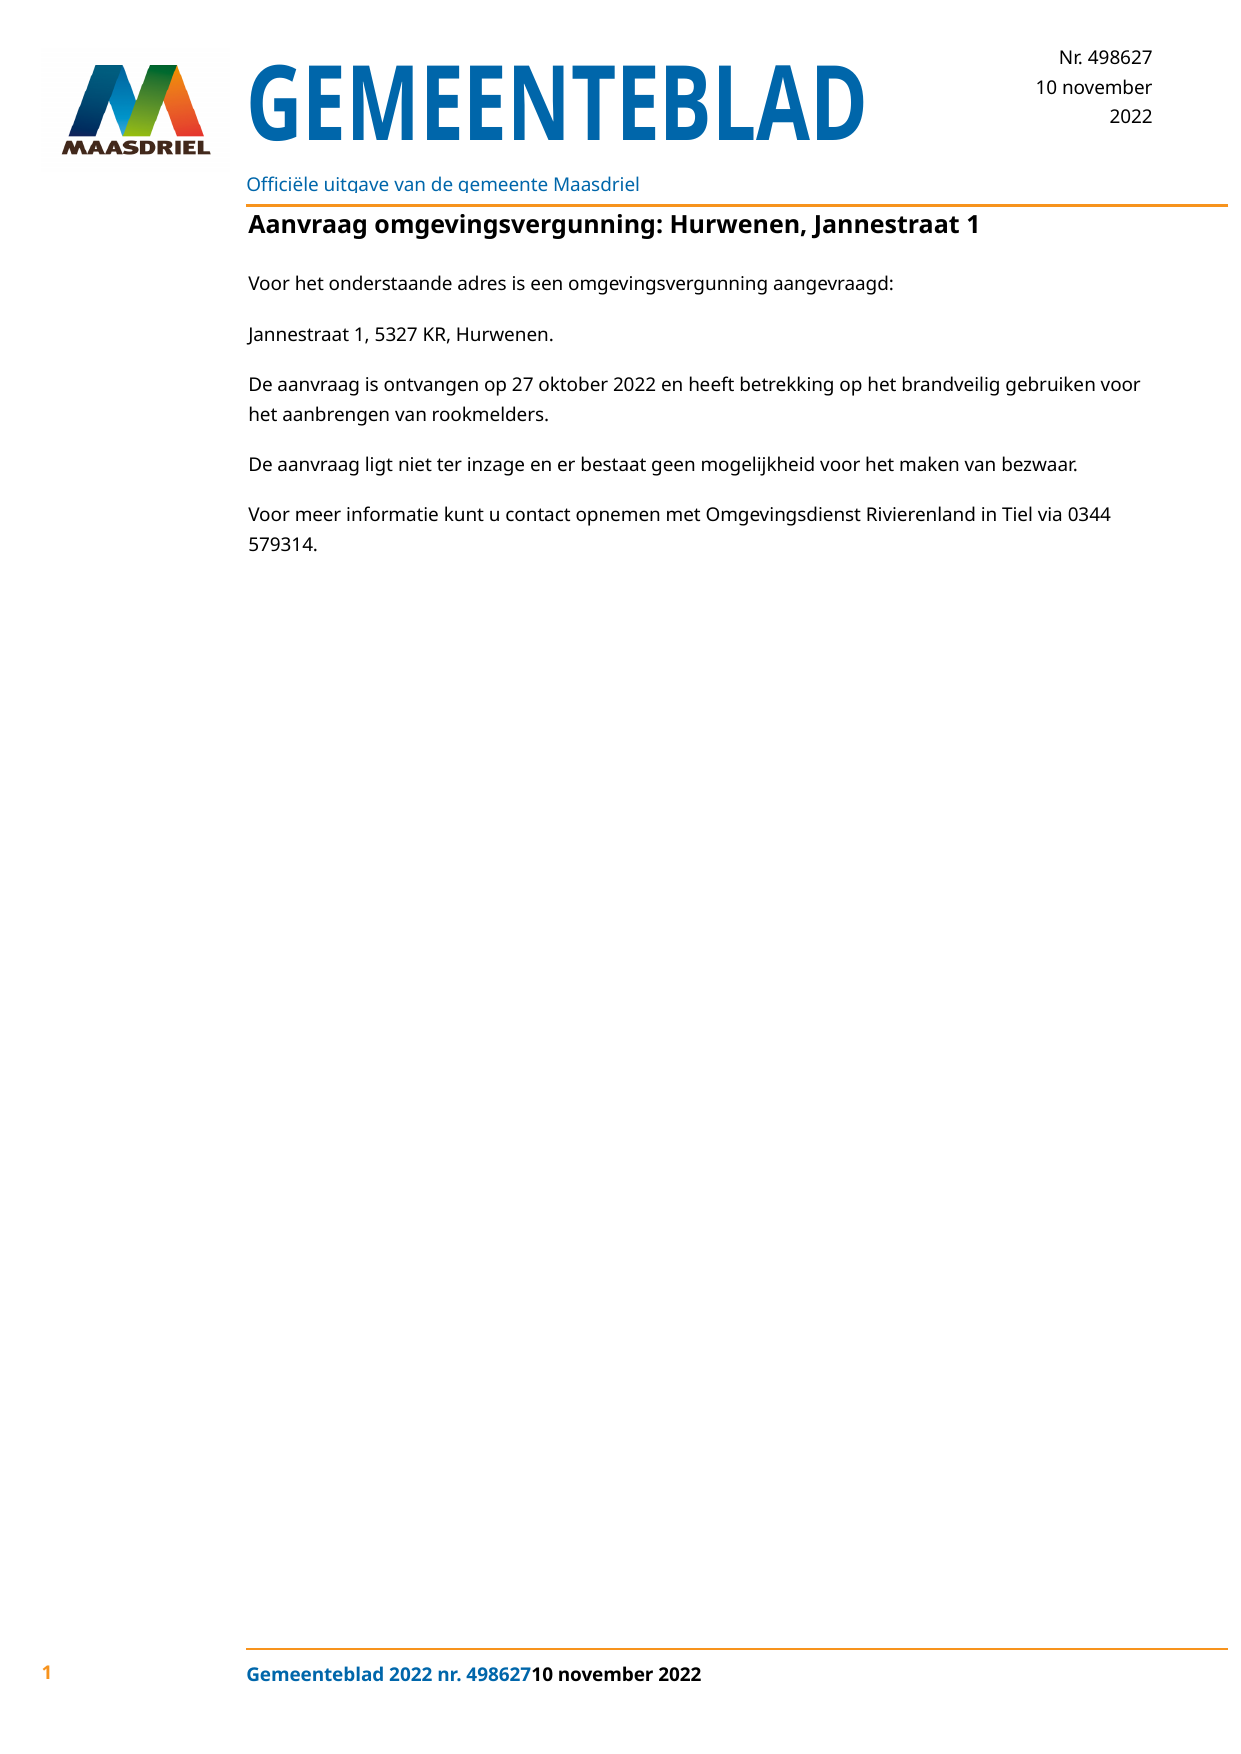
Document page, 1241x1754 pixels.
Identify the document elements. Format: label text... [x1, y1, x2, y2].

text De aanvraag ligt niet ter inzage en er bestaat geen mogelijkheid voor het maken van bezwaar. [248, 451, 1152, 477]
picture [41, 47, 231, 172]
text Voor het onderstaande adres is een omgevingsvergunning aangevraagd: [248, 270, 1152, 296]
text Jannestraat 1, 5327 KR, Hurwenen. [248, 321, 1152, 346]
text Voor meer informatie kunt u contact opnemen met Omgevingsdienst Rivierenland in Tiel via 0344 579314. [248, 502, 1152, 557]
text De aanvraag is ontvangen op 27 oktober 2022 en heeft betrekking op het brandveilig gebruiken voor het aanbrengen van rookmelders. [248, 371, 1152, 426]
text Aanvraag omgevingsvergunning: Hurwenen, Jannestraat 1 [248, 207, 1152, 241]
